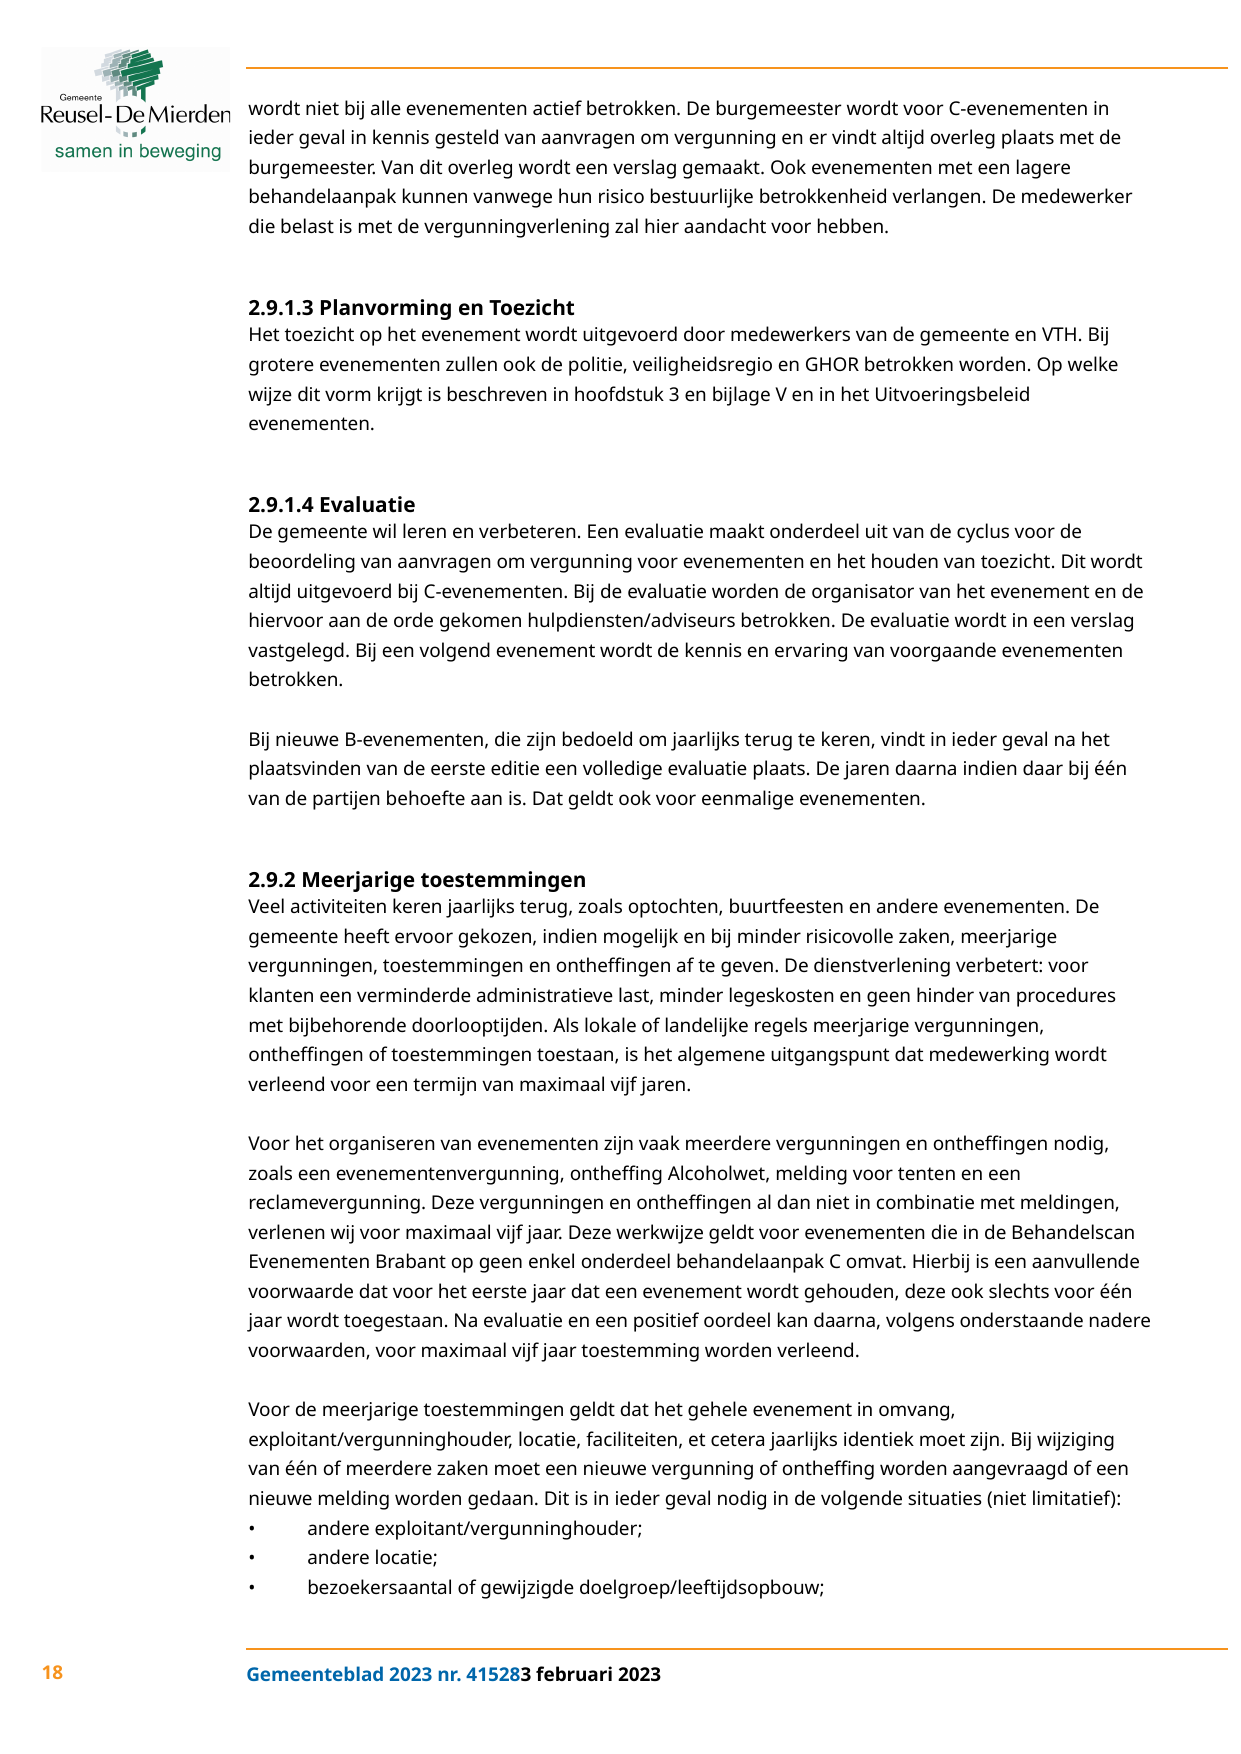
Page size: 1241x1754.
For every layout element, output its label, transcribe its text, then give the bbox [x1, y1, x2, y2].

text Voor de meerjarige toestemmingen geldt dat het gehele evenement in omvang, exploitant/vergunninghouder, locatie, faciliteiten, et cetera jaarlijks identiek moet zijn. Bij wijziging van één of meerdere zaken moet een nieuwe vergunning of ontheffing worden aangevraagd of een nieuwe melding worden gedaan. Dit is in ieder geval nodig in de volgende situaties (niet limitatief): [248, 1396, 1152, 1511]
picture [41, 47, 231, 172]
list andere exploitant/vergunninghouder; [248, 1515, 1152, 1540]
text Het toezicht op het evenement wordt uitgevoerd door medewerkers van de gemeente en VTH. Bij grotere evenementen zullen ook de politie, veiligheidsregio en GHOR betrokken worden. Op welke wijze dit vorm krijgt is beschreven in hoofdstuk 3 en bijlage V en in het Uitvoeringsbeleid evenementen. [248, 322, 1152, 436]
text 2.9.2 Meerjarige toestemmingen [248, 865, 1152, 893]
list andere locatie; [248, 1544, 1152, 1570]
text Bij nieuwe B-evenementen, die zijn bedoeld om jaarlijks terug te keren, vindt in ieder geval na het plaatsvinden van de eerste editie een volledige evaluatie plaats. De jaren daarna indien daar bij één van de partijen behoefte aan is. Dat geldt ook voor eenmalige evenementen. [248, 726, 1152, 811]
text 2.9.1.4 Evaluatie [248, 490, 1152, 519]
text Voor het organiseren van evenementen zijn vaak meerdere vergunningen en ontheffingen nodig, zoals een evenementenvergunning, ontheffing Alcoholwet, melding voor tenten en een reclamevergunning. Deze vergunningen en ontheffingen al dan niet in combinatie met meldingen, verlenen wij voor maximaal vijf jaar. Deze werkwijze geldt voor evenementen die in de Behandelscan Evenementen Brabant op geen enkel onderdeel behandelaanpak C omvat. Hierbij is een aanvullende voorwaarde dat voor het eerste jaar dat een evenement wordt gehouden, deze ook slechts voor één jaar wordt toegestaan. Na evaluatie en een positief oordeel kan daarna, volgens onderstaande nadere voorwaarden, voor maximaal vijf jaar toestemming worden verleend. [248, 1130, 1152, 1363]
text Veel activiteiten keren jaarlijks terug, zoals optochten, buurtfeesten en andere evenementen. De gemeente heeft ervoor gekozen, indien mogelijk en bij minder risicovolle zaken, meerjarige vergunningen, toestemmingen en ontheffingen af te geven. De dienstverlening verbetert: voor klanten een verminderde administratieve last, minder legeskosten en geen hinder van procedures met bijbehorende doorlooptijden. Als lokale of landelijke regels meerjarige vergunningen, ontheffingen of toestemmingen toestaan, is het algemene uitgangspunt dat medewerking wordt verleend voor een termijn van maximaal vijf jaren. [248, 893, 1152, 1097]
text De gemeente wil leren en verbeteren. Een evaluatie maakt onderdeel uit van de cyclus voor de beoordeling van aanvragen om vergunning voor evenementen en het houden van toezicht. Dit wordt altijd uitgevoerd bij C-evenementen. Bij de evaluatie worden de organisator van het evenement en de hiervoor aan de orde gekomen hulpdiensten/adviseurs betrokken. De evaluatie wordt in een verslag vastgelegd. Bij een volgend evenement wordt de kennis en ervaring van voorgaande evenementen betrokken. [248, 519, 1152, 692]
list bezoekersaantal of gewijzigde doelgroep/leeftijdsopbouw; [248, 1574, 1152, 1599]
text 2.9.1.3 Planvorming en Toezicht [248, 293, 1152, 322]
text wordt niet bij alle evenementen actief betrokken. De burgemeester wordt voor C-evenementen in ieder geval in kennis gesteld van aanvragen om vergunning en er vindt altijd overleg plaats met de burgemeester. Van dit overleg wordt een verslag gemaakt. Ook evenementen met een lagere behandelaanpak kunnen vanwege hun risico bestuurlijke betrokkenheid verlangen. De medewerker die belast is met de vergunningverlening zal hier aandacht voor hebben. [248, 95, 1152, 239]
